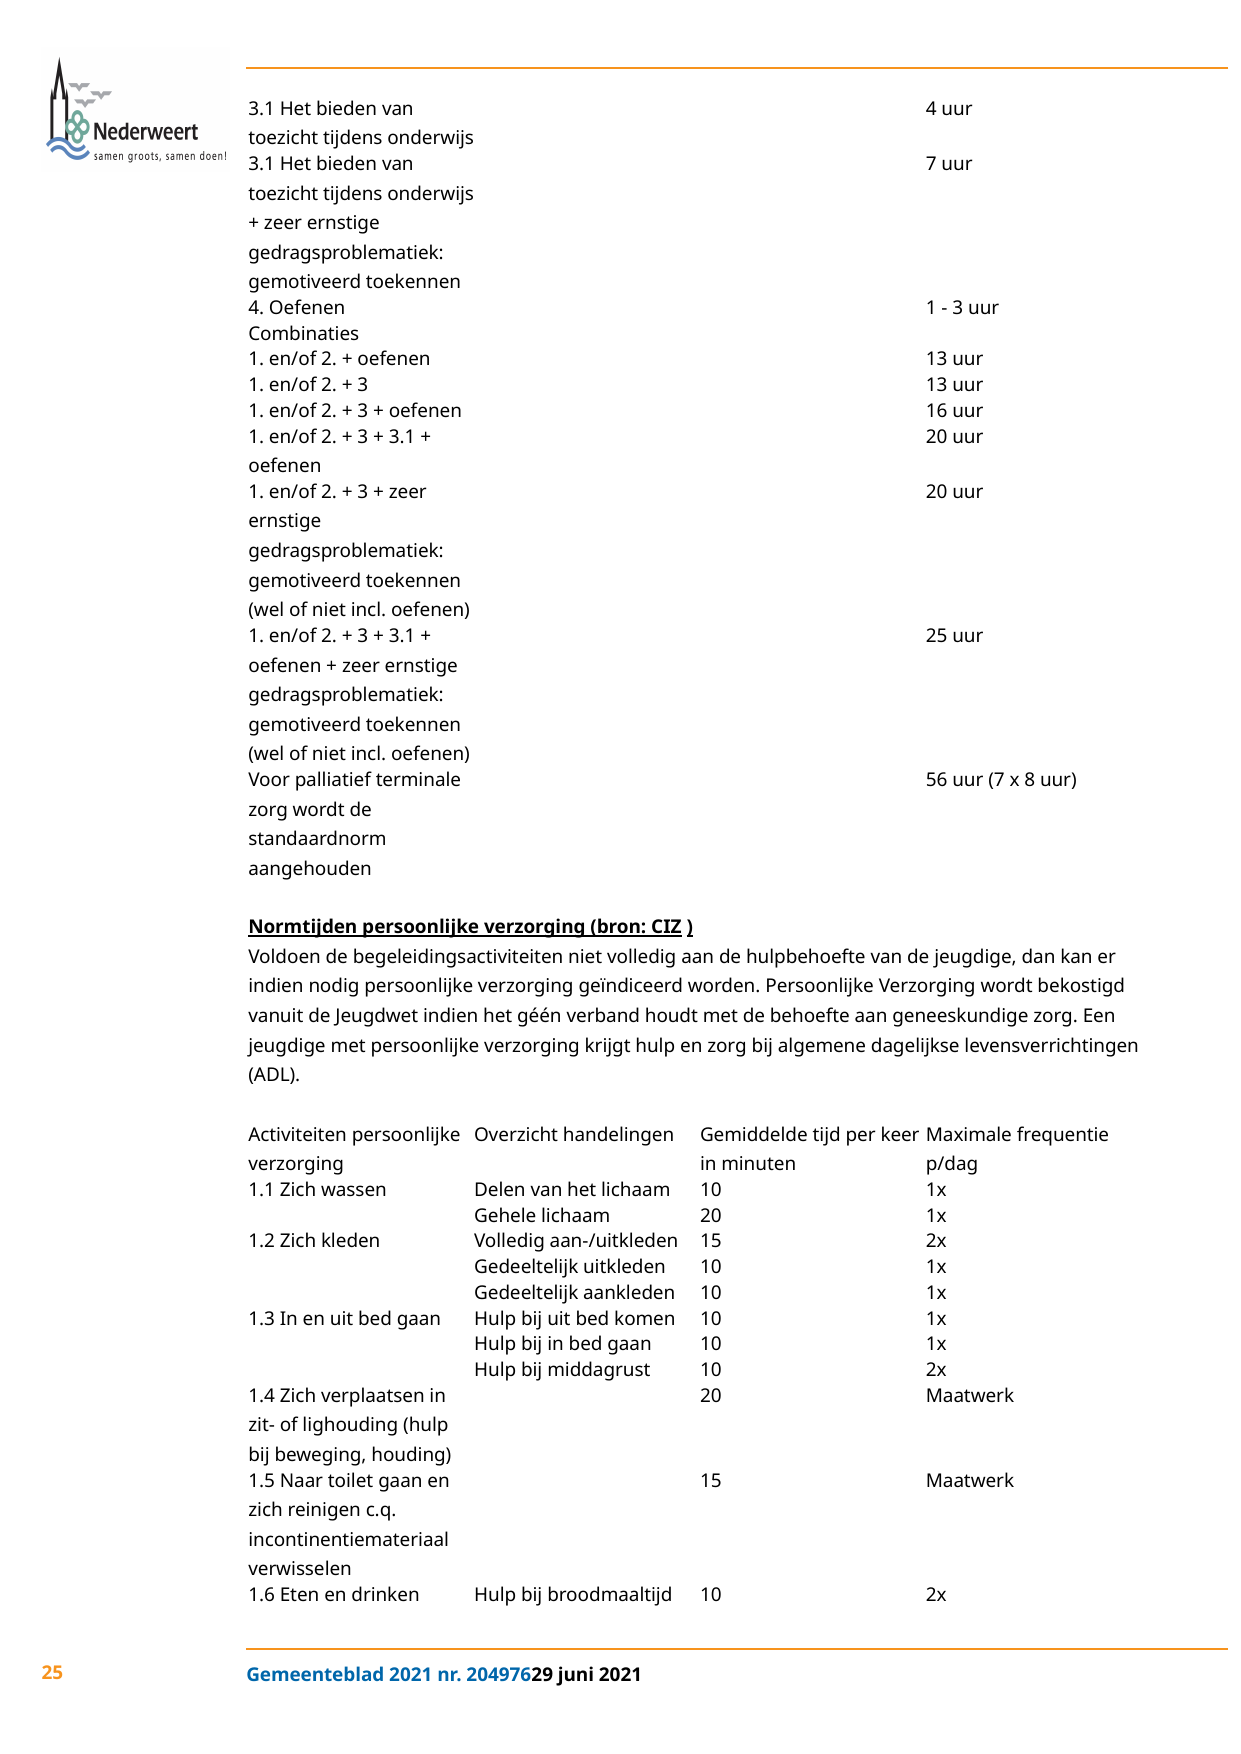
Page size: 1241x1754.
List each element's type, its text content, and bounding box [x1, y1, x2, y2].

table_cell 10 [700, 1176, 926, 1202]
table_cell [474, 95, 700, 150]
table_cell [474, 150, 700, 294]
table_cell Voor palliatief terminale zorg wordt de standaardnorm aangehouden [248, 766, 474, 881]
table_cell 1x [926, 1176, 1152, 1202]
table_cell [700, 346, 926, 371]
table_cell Maatwerk [926, 1382, 1152, 1467]
table_cell 1 - 3 uur [926, 294, 1152, 320]
table_cell 10 [700, 1356, 926, 1382]
table_cell Volledig aan-/uitkleden [474, 1228, 700, 1253]
table_cell 1.5 Naar toilet gaan en zich reinigen c.q. incontinentiemateriaal verwisselen [248, 1467, 474, 1581]
table_cell [248, 1330, 474, 1356]
table_cell [474, 478, 700, 622]
table_cell 1.2 Zich kleden [248, 1228, 474, 1253]
table_header Maximale frequentie p/dag [926, 1121, 1152, 1176]
table_cell [474, 346, 700, 371]
table_cell 1.6 Eten en drinken [248, 1581, 474, 1607]
table_cell [474, 397, 700, 423]
table_cell [700, 294, 926, 320]
table_cell 1x [926, 1202, 1152, 1227]
table_cell [474, 622, 700, 766]
table_cell [474, 1467, 700, 1581]
table_cell [700, 95, 926, 150]
table_cell 10 [700, 1253, 926, 1279]
text Voldoen de begeleidingsactiviteiten niet volledig aan de hulpbehoefte van de jeugdige, dan kan er indien nodig persoonlijke verzorging geïndiceerd worden. Persoonlijke Verzorging wordt bekostigd vanuit de Jeugdwet indien het géén verband houdt met de behoefte aan geneeskundige zorg. Een jeugdige met persoonlijke verzorging krijgt hulp en zorg bij algemene dagelijkse levensverrichtingen (ADL). [248, 943, 1152, 1087]
table_cell Delen van het lichaam [474, 1176, 700, 1202]
table_cell 2x [926, 1581, 1152, 1607]
table_cell [474, 423, 700, 478]
table_cell 20 [700, 1202, 926, 1227]
table_cell 1. en/of 2. + 3 + oefenen [248, 397, 474, 423]
table_cell 7 uur [926, 150, 1152, 294]
table_cell 1. en/of 2. + 3 + zeer ernstige gedragsproblematiek: gemotiveerd toekennen (wel of niet incl. oefenen) [248, 478, 474, 622]
table_cell [700, 423, 926, 478]
table_cell 1. en/of 2. + 3 [248, 371, 474, 397]
table_cell [248, 1356, 474, 1382]
table_cell 15 [700, 1228, 926, 1253]
table_cell 4 uur [926, 95, 1152, 150]
table_cell 20 uur [926, 423, 1152, 478]
table_cell 10 [700, 1581, 926, 1607]
table_cell 1x [926, 1253, 1152, 1279]
table_cell Gehele lichaam [474, 1202, 700, 1227]
table_cell Hulp bij in bed gaan [474, 1330, 700, 1356]
table_cell Gedeeltelijk uitkleden [474, 1253, 700, 1279]
table_cell 56 uur (7 x 8 uur) [926, 766, 1152, 881]
table_cell 1. en/of 2. + 3 + 3.1 + oefenen [248, 423, 474, 478]
table_cell 1.4 Zich verplaatsen in zit- of lighouding (hulp bij beweging, houding) [248, 1382, 474, 1467]
table_cell Hulp bij uit bed komen [474, 1305, 700, 1330]
table_cell [700, 478, 926, 622]
table_cell 1.1 Zich wassen [248, 1176, 474, 1202]
table_cell [700, 622, 926, 766]
table_cell 2x [926, 1228, 1152, 1253]
table_header Activiteiten persoonlijke verzorging [248, 1121, 474, 1176]
table_header Gemiddelde tijd per keer in minuten [700, 1121, 926, 1176]
table_cell 10 [700, 1279, 926, 1305]
table_cell [248, 1279, 474, 1305]
table_cell 20 [700, 1382, 926, 1467]
table_cell 20 uur [926, 478, 1152, 622]
table_cell [700, 150, 926, 294]
table_cell [700, 766, 926, 881]
table_cell 1.3 In en uit bed gaan [248, 1305, 474, 1330]
table_cell Hulp bij broodmaaltijd [474, 1581, 700, 1607]
table_cell Gedeeltelijk aankleden [474, 1279, 700, 1305]
table_cell 4. Oefenen [248, 294, 474, 320]
table_cell 1x [926, 1330, 1152, 1356]
table_cell 13 uur [926, 346, 1152, 371]
table_cell 1x [926, 1279, 1152, 1305]
table_cell [474, 371, 700, 397]
table_cell [248, 1202, 474, 1227]
table_header Overzicht handelingen [474, 1121, 700, 1176]
table_cell 1. en/of 2. + 3 + 3.1 + oefenen + zeer ernstige gedragsproblematiek: gemotiveerd toekennen (wel of niet incl. oefenen) [248, 622, 474, 766]
table_cell [248, 1253, 474, 1279]
table_cell 3.1 Het bieden van toezicht tijdens onderwijs [248, 95, 474, 150]
table_cell Maatwerk [926, 1467, 1152, 1581]
text Normtijden persoonlijke verzorging (bron: CIZ ) [248, 913, 1152, 939]
table_cell 10 [700, 1305, 926, 1330]
table_cell [700, 397, 926, 423]
table_cell Combinaties [248, 320, 1152, 346]
table_cell 2x [926, 1356, 1152, 1382]
table_cell 10 [700, 1330, 926, 1356]
table_cell 1x [926, 1305, 1152, 1330]
table_cell 25 uur [926, 622, 1152, 766]
table_cell [474, 1382, 700, 1467]
table_cell Hulp bij middagrust [474, 1356, 700, 1382]
table_cell 16 uur [926, 397, 1152, 423]
table_cell 13 uur [926, 371, 1152, 397]
table_cell [700, 371, 926, 397]
table_cell 15 [700, 1467, 926, 1581]
table_cell 1. en/of 2. + oefenen [248, 346, 474, 371]
table_cell [474, 766, 700, 881]
table_cell 3.1 Het bieden van toezicht tijdens onderwijs + zeer ernstige gedragsproblematiek: gemotiveerd toekennen [248, 150, 474, 294]
table_cell [474, 294, 700, 320]
picture [41, 47, 231, 172]
